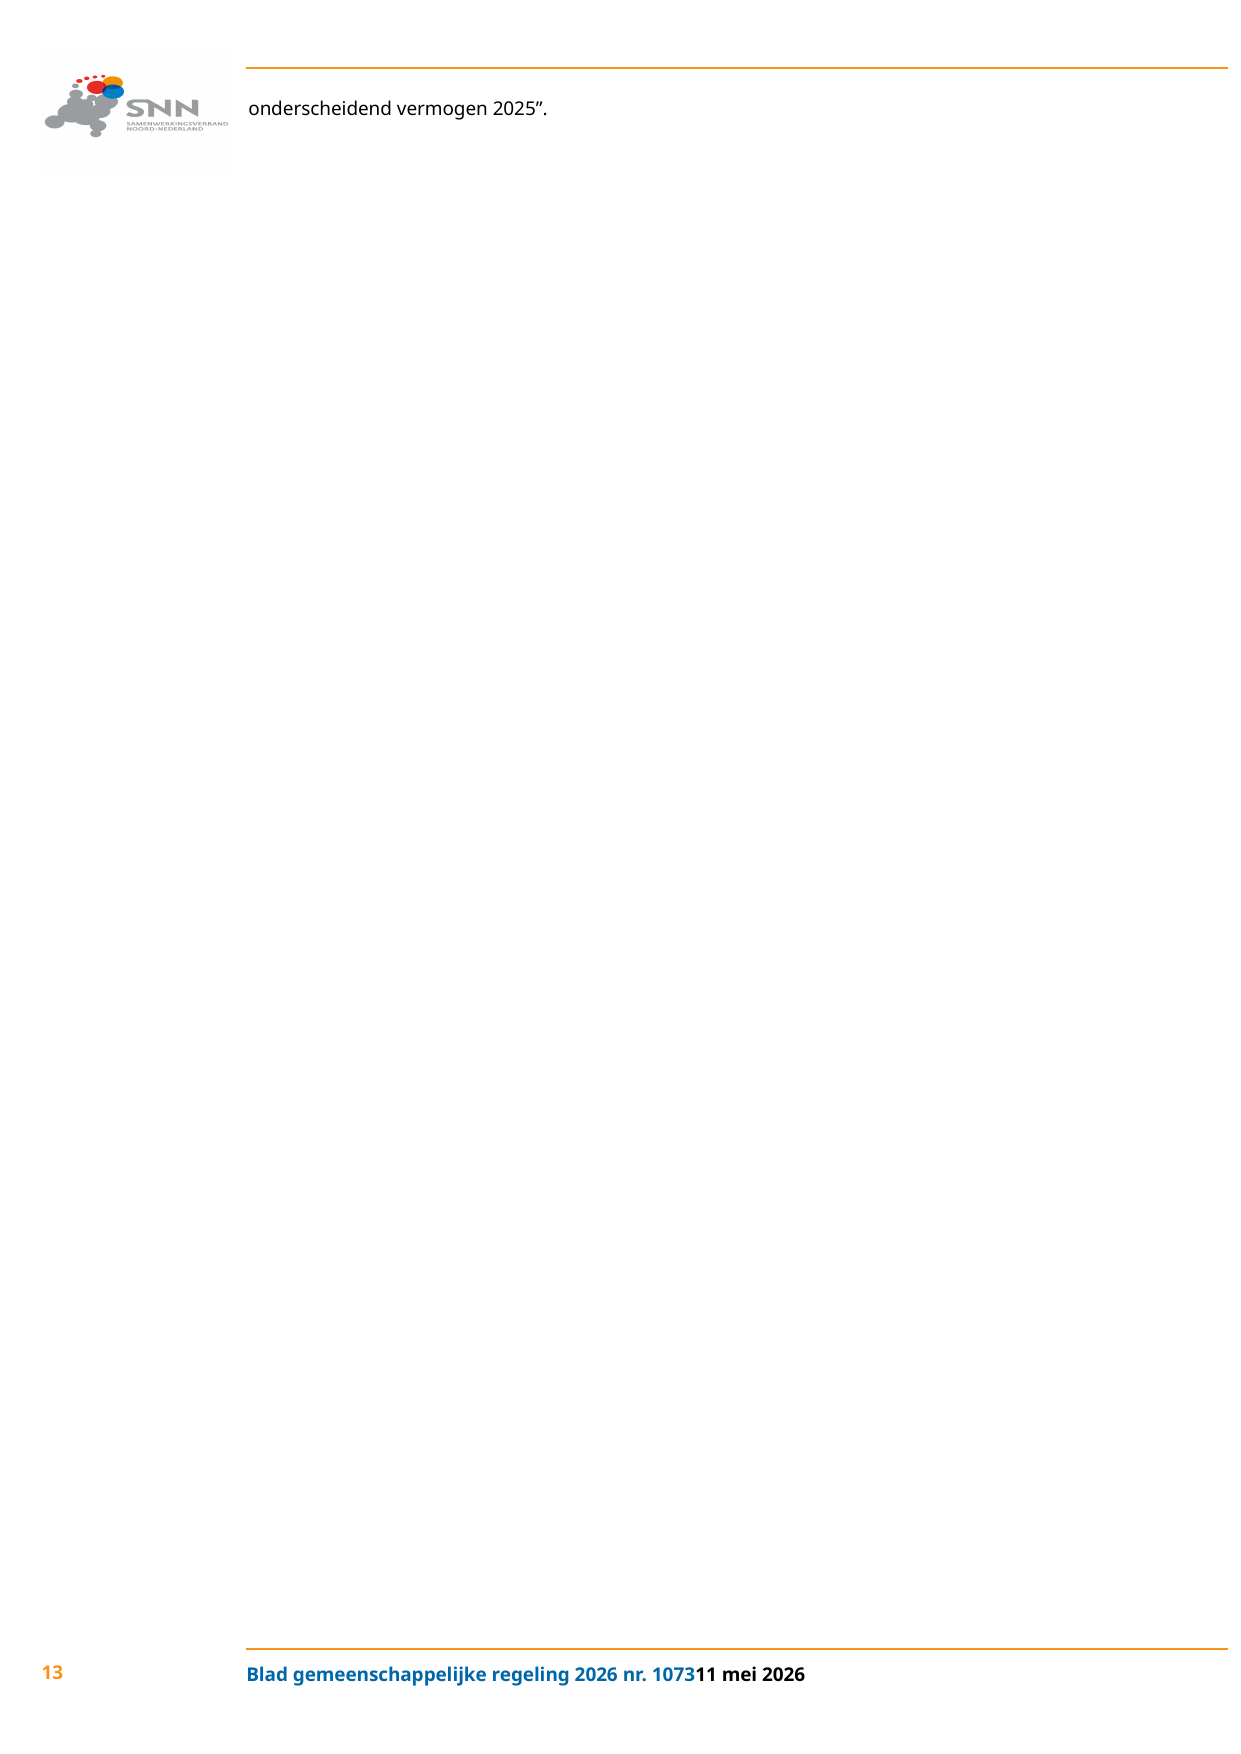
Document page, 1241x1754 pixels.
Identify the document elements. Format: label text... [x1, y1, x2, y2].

picture [41, 47, 231, 172]
text onderscheidend vermogen 2025”. [248, 95, 1152, 121]
